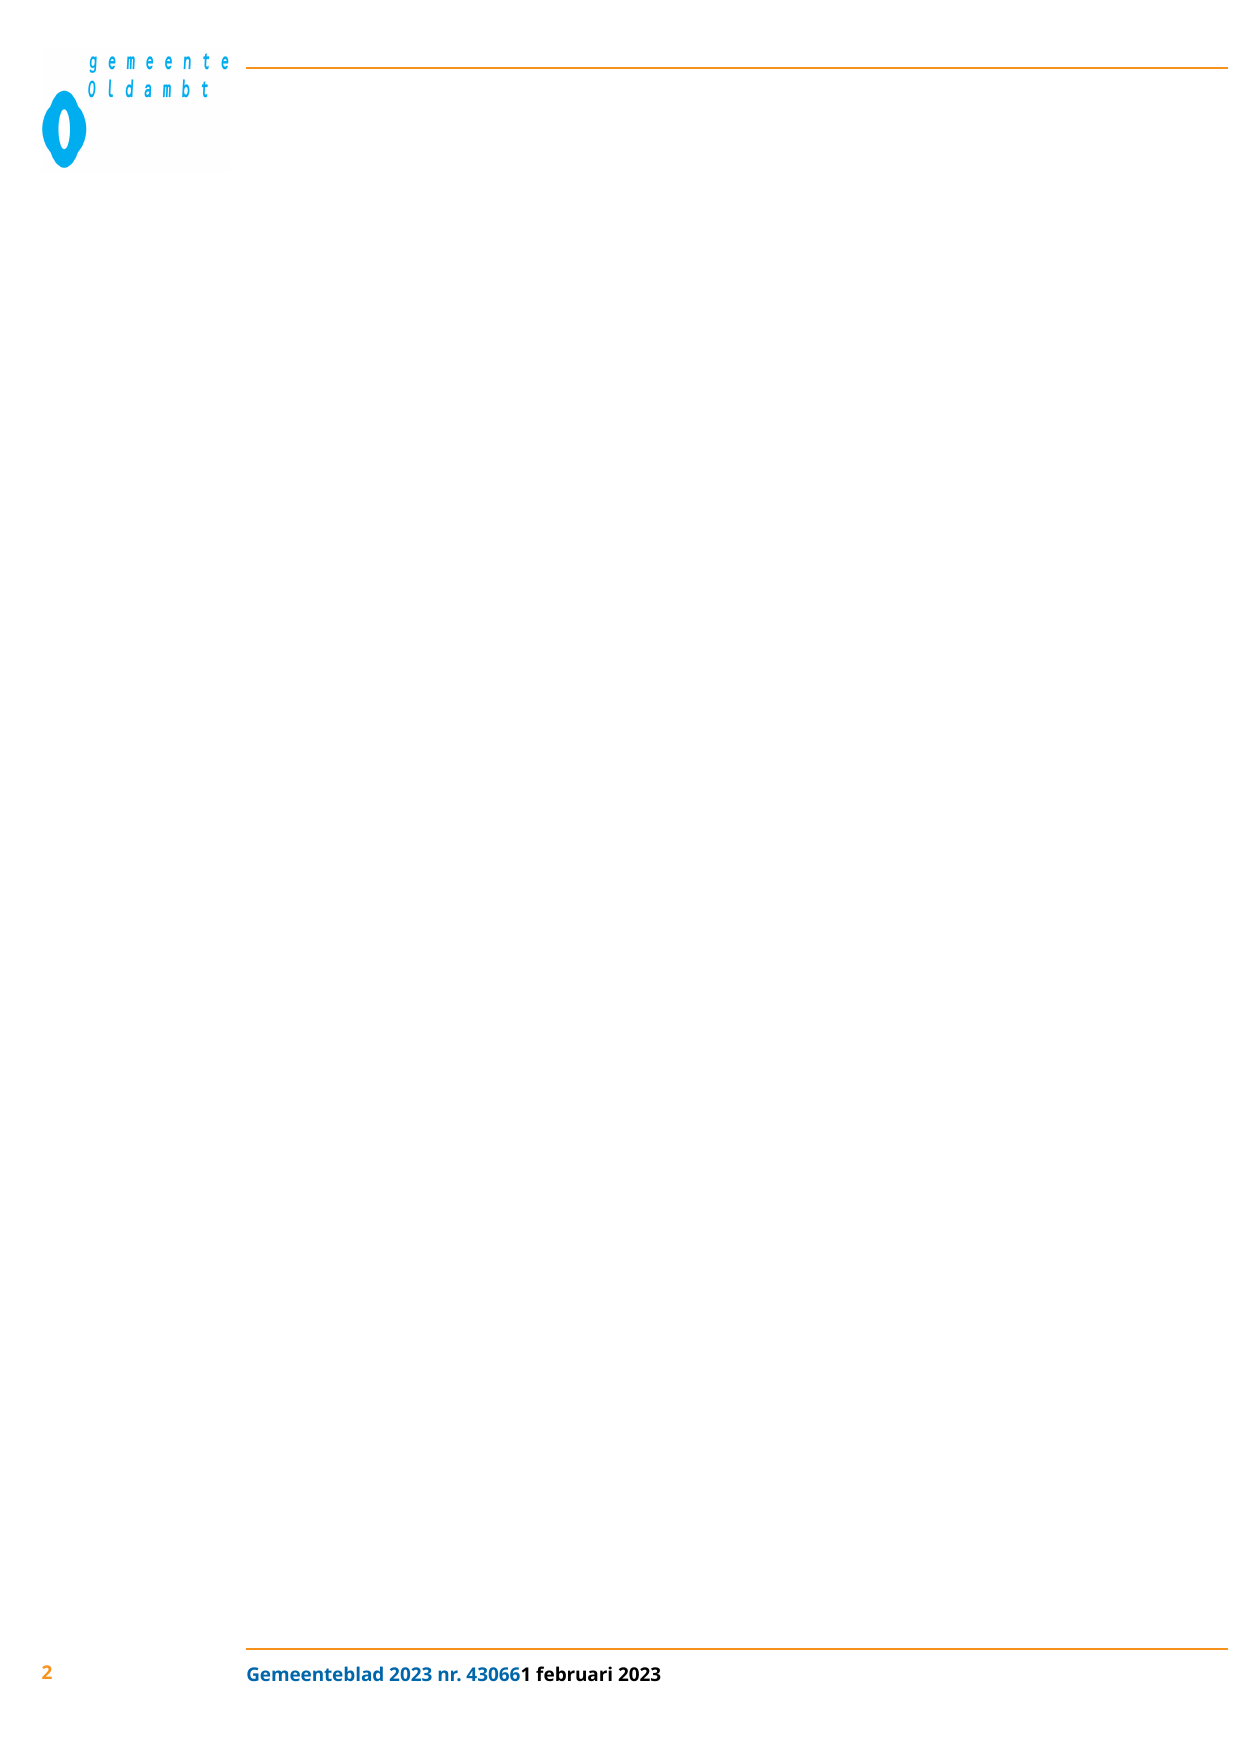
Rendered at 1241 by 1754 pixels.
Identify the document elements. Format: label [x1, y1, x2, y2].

picture [41, 47, 231, 172]
